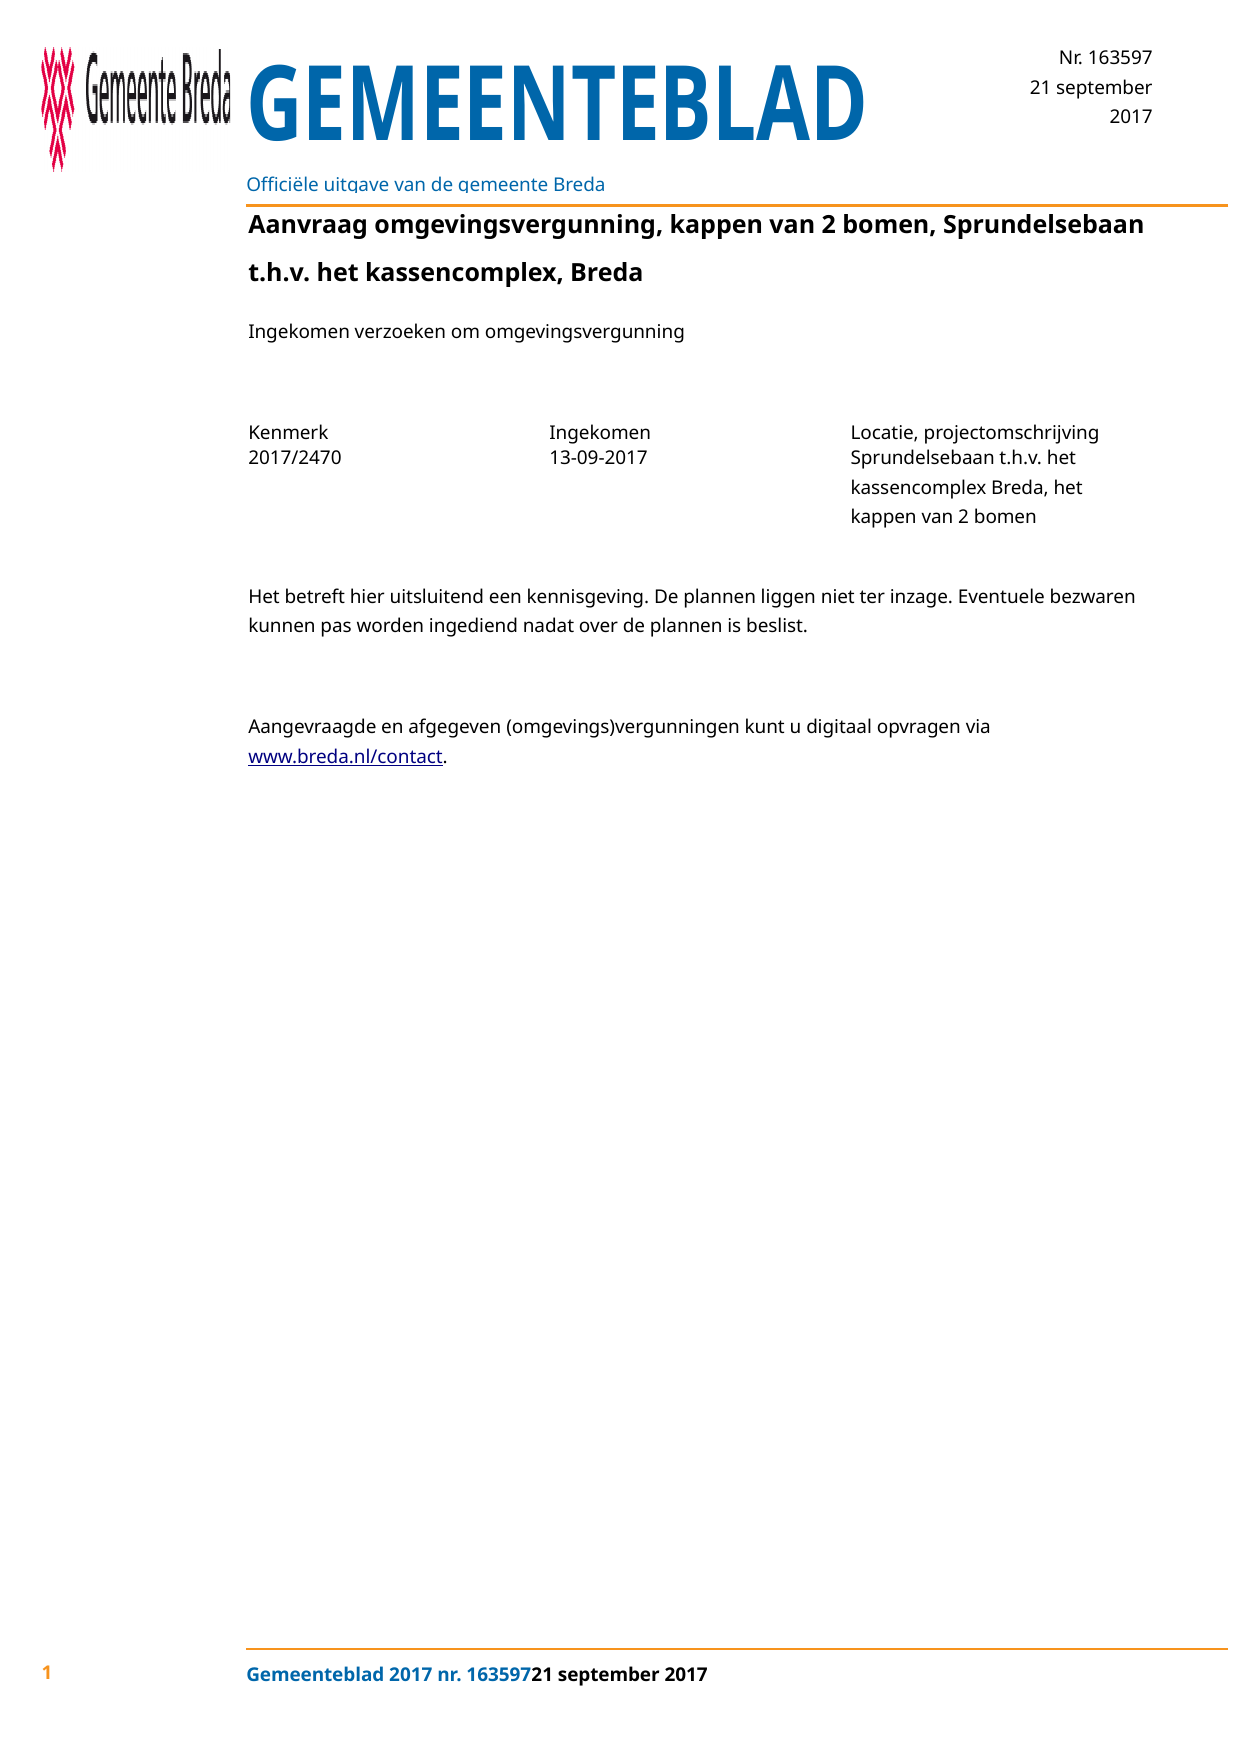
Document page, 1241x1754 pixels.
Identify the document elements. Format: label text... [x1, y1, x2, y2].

text Ingekomen verzoeken om omgevingsvergunning [248, 318, 1152, 344]
table_header Ingekomen [549, 419, 850, 444]
text Aanvraag omgevingsvergunning, kappen van 2 bomen, Sprundelsebaan t.h.v. het kassencomplex, Breda [248, 207, 1152, 288]
table_header Locatie, projectomschrijving [850, 419, 1152, 444]
table_cell 13-09-2017 [549, 445, 850, 529]
table_header Kenmerk [248, 419, 549, 444]
picture [41, 47, 231, 172]
text Aangevraagde en afgegeven (omgevings)vergunningen kunt u digitaal opvragen via www.breda.nl/contact. [248, 713, 1152, 769]
text Het betreft hier uitsluitend een kennisgeving. De plannen liggen niet ter inzage. Eventuele bezwaren kunnen pas worden ingediend nadat over de plannen is beslist. [248, 583, 1152, 638]
table_cell Sprundelsebaan t.h.v. het kassencomplex Breda, het kappen van 2 bomen [850, 445, 1152, 529]
table_cell 2017/2470 [248, 445, 549, 529]
